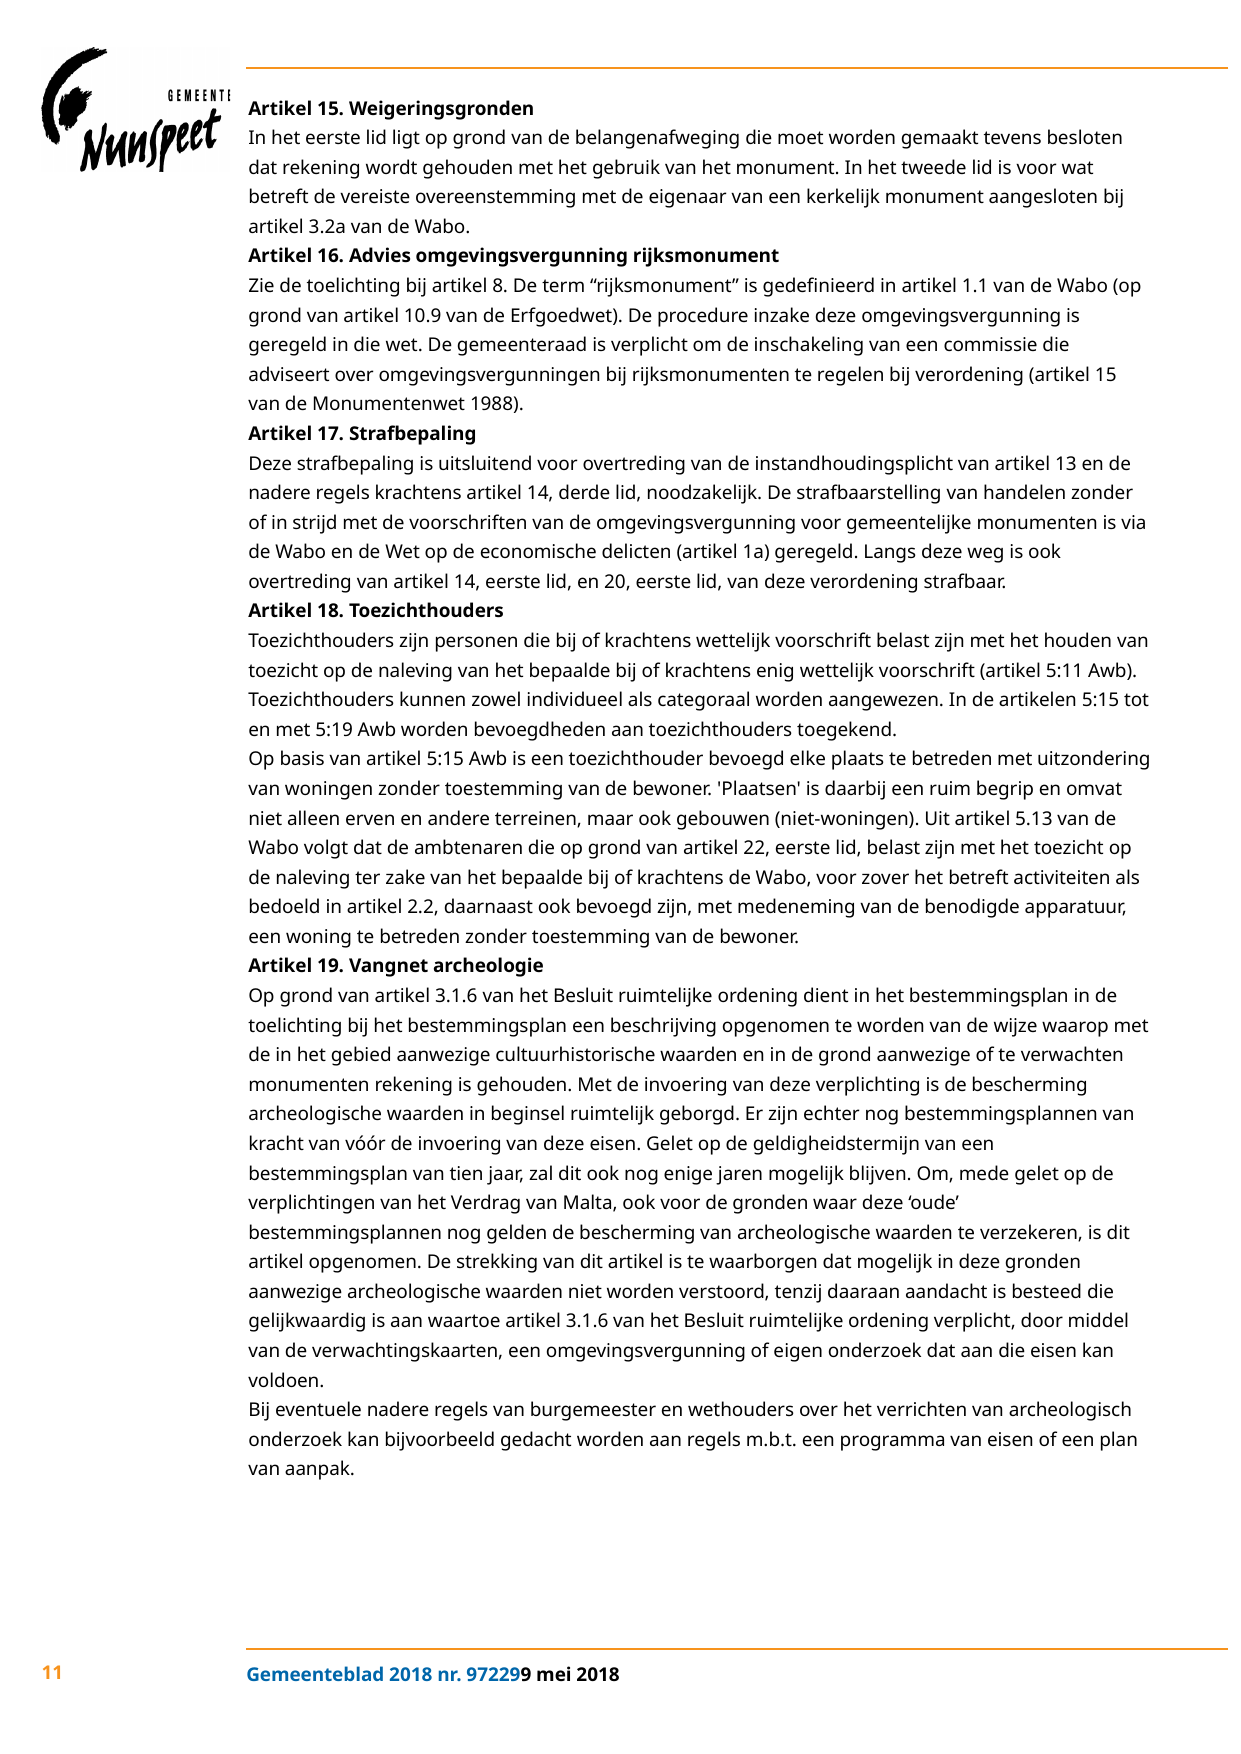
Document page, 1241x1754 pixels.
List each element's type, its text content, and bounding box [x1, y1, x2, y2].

text In het eerste lid ligt op grond van de belangenafweging die moet worden gemaakt tevens besloten dat rekening wordt gehouden met het gebruik van het monument. In het tweede lid is voor wat betreft de vereiste overeenstemming met de eigenaar van een kerkelijk monument aangesloten bij artikel 3.2a van de Wabo. [248, 124, 1152, 239]
text Op grond van artikel 3.1.6 van het Besluit ruimtelijke ordening dient in het bestemmingsplan in de toelichting bij het bestemmingsplan een beschrijving opgenomen te worden van de wijze waarop met de in het gebied aanwezige cultuurhistorische waarden en in de grond aanwezige of te verwachten monumenten rekening is gehouden. Met de invoering van deze verplichting is de bescherming archeologische waarden in beginsel ruimtelijk geborgd. Er zijn echter nog bestemmingsplannen van kracht van vóór de invoering van deze eisen. Gelet op de geldigheidstermijn van een bestemmingsplan van tien jaar, zal dit ook nog enige jaren mogelijk blijven. Om, mede gelet op de verplichtingen van het Verdrag van Malta, ook voor de gronden waar deze ‘oude’ bestemmingsplannen nog gelden de bescherming van archeologische waarden te verzekeren, is dit artikel opgenomen. De strekking van dit artikel is te waarborgen dat mogelijk in deze gronden aanwezige archeologische waarden niet worden verstoord, tenzij daaraan aandacht is besteed die gelijkwaardig is aan waartoe artikel 3.1.6 van het Besluit ruimtelijke ordening verplicht, door middel van de verwachtingskaarten, een omgevingsvergunning of eigen onderzoek dat aan die eisen kan voldoen. [248, 982, 1152, 1393]
text Zie de toelichting bij artikel 8. De term “rijksmonument” is gedefinieerd in artikel 1.1 van de Wabo (op grond van artikel 10.9 van de Erfgoedwet). De procedure inzake deze omgevingsvergunning is geregeld in die wet. De gemeenteraad is verplicht om de inschakeling van een commissie die adviseert over omgevingsvergunningen bij rijksmonumenten te regelen bij verordening (artikel 15 van de Monumentenwet 1988). [248, 272, 1152, 416]
picture [41, 47, 231, 172]
text Toezichthouders zijn personen die bij of krachtens wettelijk voorschrift belast zijn met het houden van toezicht op de naleving van het bepaalde bij of krachtens enig wettelijk voorschrift (artikel 5:11 Awb). Toezichthouders kunnen zowel individueel als categoraal worden aangewezen. In de artikelen 5:15 tot en met 5:19 Awb worden bevoegdheden aan toezichthouders toegekend. [248, 627, 1152, 742]
text Deze strafbepaling is uitsluitend voor overtreding van de instandhoudingsplicht van artikel 13 en de nadere regels krachtens artikel 14, derde lid, noodzakelijk. De strafbaarstelling van handelen zonder of in strijd met de voorschriften van de omgevingsvergunning voor gemeentelijke monumenten is via de Wabo en de Wet op de economische delicten (artikel 1a) geregeld. Langs deze weg is ook overtreding van artikel 14, eerste lid, en 20, eerste lid, van deze verordening strafbaar. [248, 450, 1152, 594]
text Artikel 19. Vangnet archeologie [248, 953, 1152, 978]
text Artikel 17. Strafbepaling [248, 420, 1152, 446]
text Artikel 18. Toezichthouders [248, 598, 1152, 623]
text Artikel 15. Weigeringsgronden [248, 95, 1152, 121]
text Artikel 16. Advies omgevingsvergunning rijksmonument [248, 243, 1152, 268]
text Op basis van artikel 5:15 Awb is een toezichthouder bevoegd elke plaats te betreden met uitzondering van woningen zonder toestemming van de bewoner. 'Plaatsen' is daarbij een ruim begrip en omvat niet alleen erven en andere terreinen, maar ook gebouwen (niet-woningen). Uit artikel 5.13 van de Wabo volgt dat de ambtenaren die op grond van artikel 22, eerste lid, belast zijn met het toezicht op de naleving ter zake van het bepaalde bij of krachtens de Wabo, voor zover het betreft activiteiten als bedoeld in artikel 2.2, daarnaast ook bevoegd zijn, met medeneming van de benodigde apparatuur, een woning te betreden zonder toestemming van de bewoner. [248, 746, 1152, 949]
text Bij eventuele nadere regels van burgemeester en wethouders over het verrichten van archeologisch onderzoek kan bijvoorbeeld gedacht worden aan regels m.b.t. een programma van eisen of een plan van aanpak. [248, 1396, 1152, 1481]
